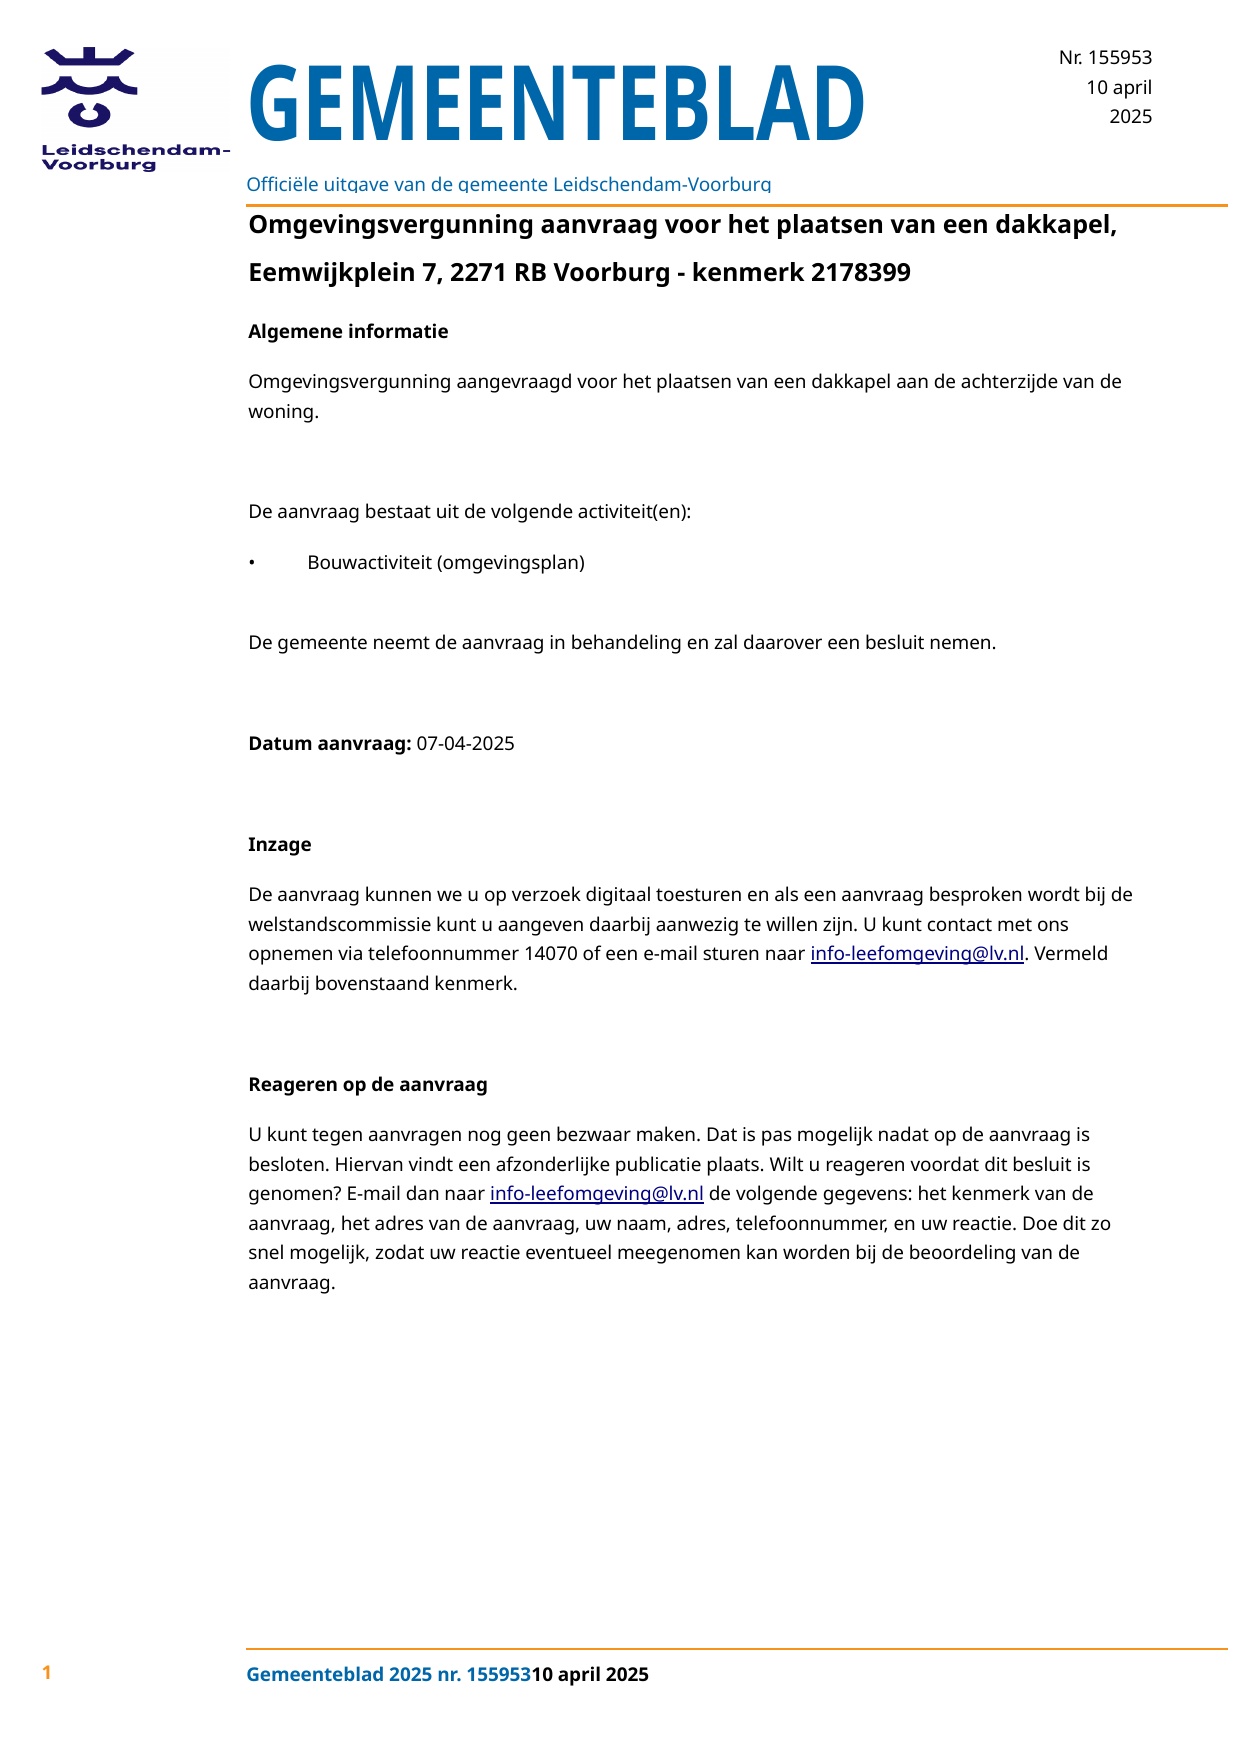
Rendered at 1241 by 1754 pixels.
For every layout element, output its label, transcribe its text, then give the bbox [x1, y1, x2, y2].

picture [41, 47, 231, 172]
text Datum aanvraag: 07-04-2025 [248, 730, 1152, 756]
text De aanvraag bestaat uit de volgende activiteit(en): [248, 499, 1152, 524]
text U kunt tegen aanvragen nog geen bezwaar maken. Dat is pas mogelijk nadat op de aanvraag is besloten. Hiervan vindt een afzonderlijke publicatie plaats. Wilt u reageren voordat dit besluit is genomen? E-mail dan naar info-leefomgeving@lv.nl de volgende gegevens: het kenmerk van de aanvraag, het adres van de aanvraag, uw naam, adres, telefoonnummer, en uw reactie. Doe dit zo snel mogelijk, zodat uw reactie eventueel meegenomen kan worden bij de beoordeling van de aanvraag. [248, 1121, 1152, 1295]
text Omgevingsvergunning aangevraagd voor het plaatsen van een dakkapel aan de achterzijde van de woning. [248, 368, 1152, 424]
text Inzage [248, 831, 1152, 857]
text Reageren op de aanvraag [248, 1071, 1152, 1097]
text Omgevingsvergunning aanvraag voor het plaatsen van een dakkapel, Eemwijkplein 7, 2271 RB Voorburg - kenmerk 2178399 [248, 207, 1152, 288]
list Bouwactiviteit (omgevingsplan) [248, 549, 1152, 575]
text De gemeente neemt de aanvraag in behandeling en zal daarover een besluit nemen. [248, 629, 1152, 655]
text Algemene informatie [248, 318, 1152, 344]
text De aanvraag kunnen we u op verzoek digitaal toesturen en als een aanvraag besproken wordt bij de welstandscommissie kunt u aangeven daarbij aanwezig te willen zijn. U kunt contact met ons opnemen via telefoonnummer 14070 of een e-mail sturen naar info-leefomgeving@lv.nl. Vermeld daarbij bovenstaand kenmerk. [248, 881, 1152, 996]
